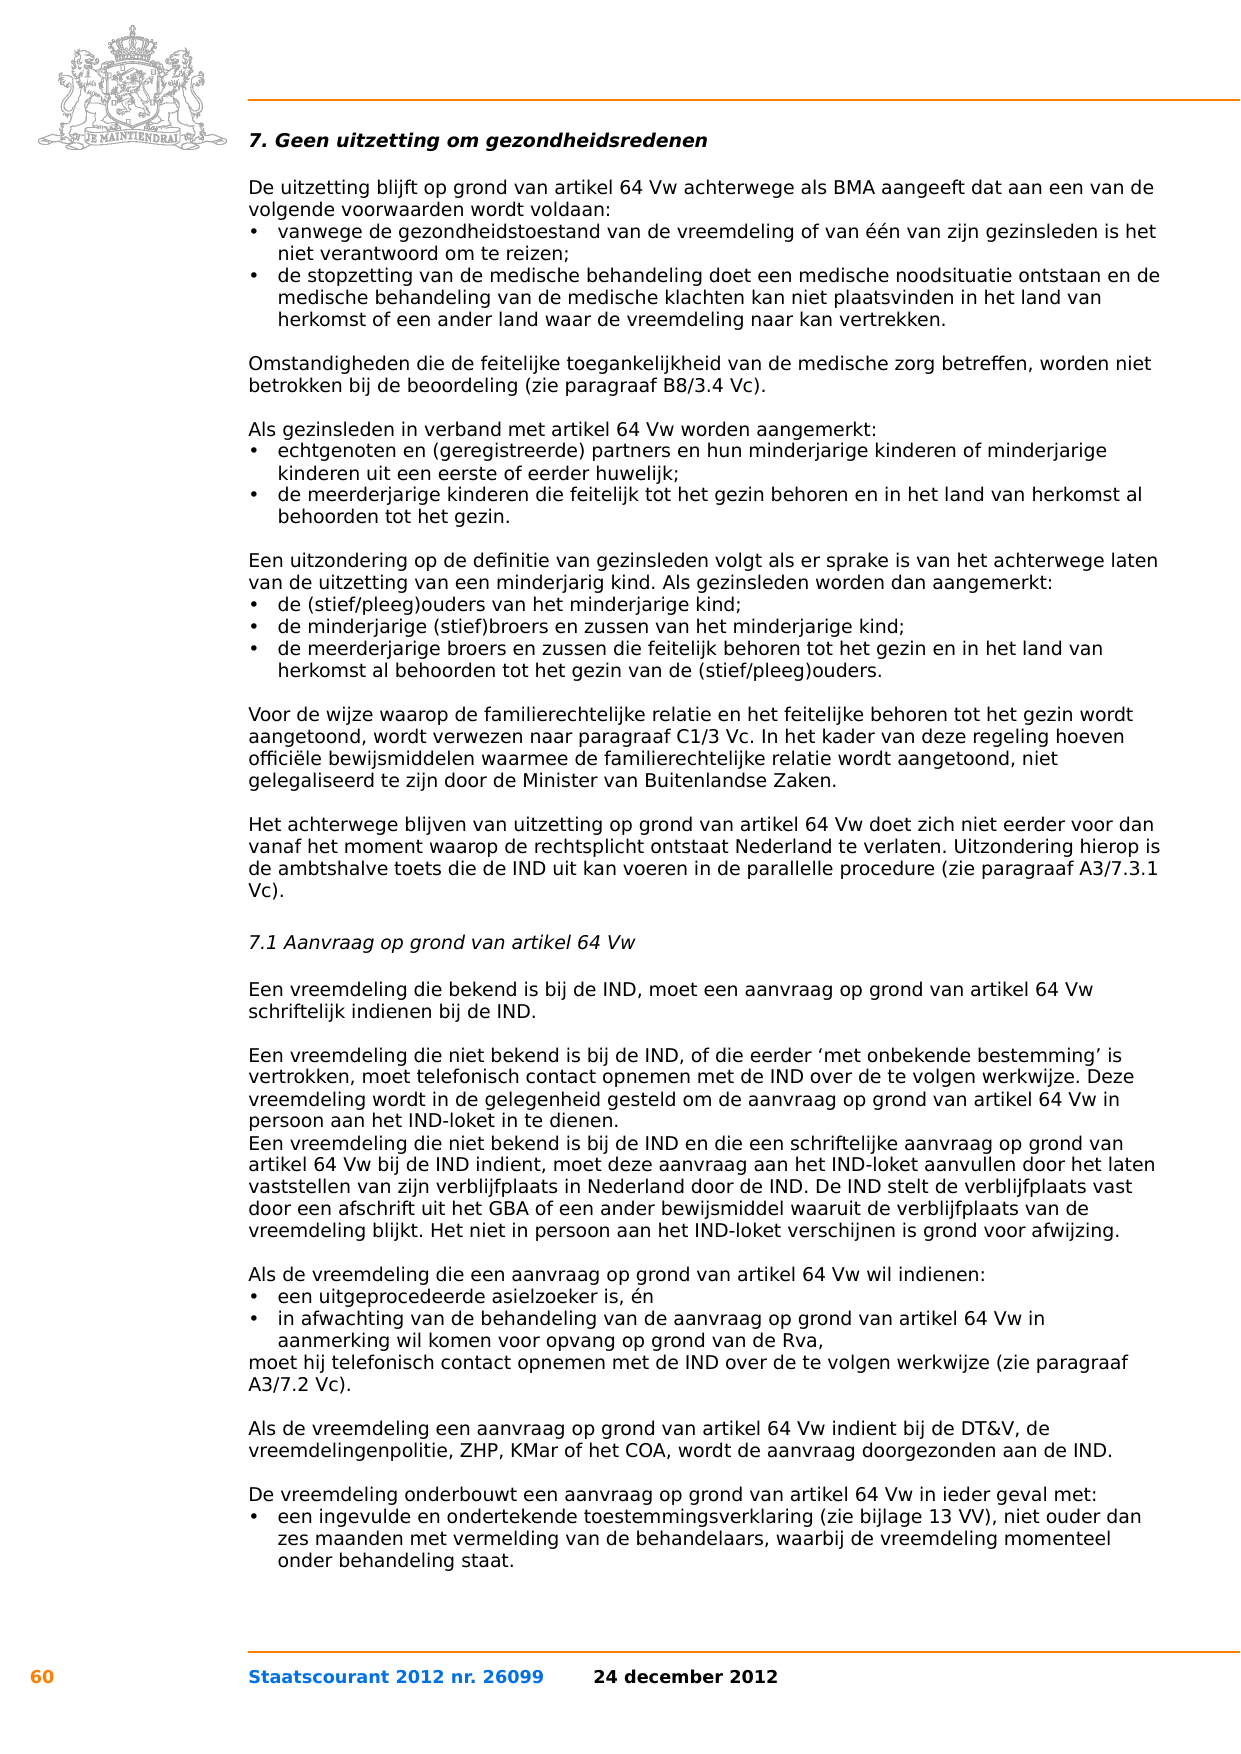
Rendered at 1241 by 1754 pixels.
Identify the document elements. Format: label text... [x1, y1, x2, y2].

text • echtgenoten en (geregistreerde) partners en hun minderjarige kinderen of minderjarige kinderen uit een eerste of eerder huwelijk; [248, 440, 1163, 484]
picture [38, 25, 227, 150]
text • een ingevulde en ondertekende toestemmingsverklaring (zie bijlage 13 VV), niet ouder dan zes maanden met vermelding van de behandelaars, waarbij de vreemdeling momenteel onder behandeling staat. [248, 1506, 1163, 1572]
text • in afwachting van de behandeling van de aanvraag op grond van artikel 64 Vw in aanmerking wil komen voor opvang op grond van de Rva, [248, 1308, 1163, 1352]
text • de minderjarige (stief)broers en zussen van het minderjarige kind; [248, 616, 1163, 638]
text Een uitzondering op de definitie van gezinsleden volgt als er sprake is van het achterwege laten van de uitzetting van een minderjarig kind. Als gezinsleden worden dan aangemerkt: [248, 550, 1163, 594]
text Omstandigheden die de feitelijke toegankelijkheid van de medische zorg betreffen, worden niet betrokken bij de beoordeling (zie paragraaf B8/3.4 Vc). [248, 353, 1163, 397]
text Voor de wijze waarop de familierechtelijke relatie en het feitelijke behoren tot het gezin wordt aangetoond, wordt verwezen naar paragraaf C1/3 Vc. In het kader van deze regeling hoeven officiële bewijsmiddelen waarmee de familierechtelijke relatie wordt aangetoond, niet gelegaliseerd te zijn door de Minister van Buitenlandse Zaken. [248, 704, 1163, 792]
text • vanwege de gezondheidstoestand van de vreemdeling of van één van zijn gezinsleden is het niet verantwoord om te reizen; [248, 221, 1163, 265]
subtitle 7. Geen uitzetting om gezondheidsredenen [248, 130, 1163, 152]
text Als de vreemdeling een aanvraag op grond van artikel 64 Vw indient bij de DT&V, de vreemdelingenpolitie, ZHP, KMar of het COA, wordt de aanvraag doorgezonden aan de IND. [248, 1418, 1163, 1462]
text • de stopzetting van de medische behandeling doet een medische noodsituatie ontstaan en de medische behandeling van de medische klachten kan niet plaatsvinden in het land van herkomst of een ander land waar de vreemdeling naar kan vertrekken. [248, 265, 1163, 331]
text • de meerderjarige broers en zussen die feitelijk behoren tot het gezin en in het land van herkomst al behoorden tot het gezin van de (stief/pleeg)ouders. [248, 638, 1163, 682]
text Een vreemdeling die niet bekend is bij de IND, of die eerder ‘met onbekende bestemming’ is vertrokken, moet telefonisch contact opnemen met de IND over de te volgen werkwijze. Deze vreemdeling wordt in de gelegenheid gesteld om de aanvraag op grond van artikel 64 Vw in persoon aan het IND-loket in te dienen. [248, 1044, 1163, 1132]
text De vreemdeling onderbouwt een aanvraag op grond van artikel 64 Vw in ieder geval met: [248, 1484, 1163, 1506]
text Een vreemdeling die niet bekend is bij de IND en die een schriftelijke aanvraag op grond van artikel 64 Vw bij de IND indient, moet deze aanvraag aan het IND-loket aanvullen door het laten vaststellen van zijn verblijfplaats in Nederland door de IND. De IND stelt de verblijfplaats vast door een afschrift uit het GBA of een ander bewijsmiddel waaruit de verblijfplaats van de vreemdeling blijkt. Het niet in persoon aan het IND-loket verschijnen is grond voor afwijzing. [248, 1132, 1163, 1242]
text Als de vreemdeling die een aanvraag op grond van artikel 64 Vw wil indienen: [248, 1264, 1163, 1286]
text Als gezinsleden in verband met artikel 64 Vw worden aangemerkt: [248, 418, 1163, 440]
text • de (stief/pleeg)ouders van het minderjarige kind; [248, 594, 1163, 616]
text • een uitgeprocedeerde asielzoeker is, én [248, 1286, 1163, 1308]
text Het achterwege blijven van uitzetting op grond van artikel 64 Vw doet zich niet eerder voor dan vanaf het moment waarop de rechtsplicht ontstaat Nederland te verlaten. Uitzondering hierop is de ambtshalve toets die de IND uit kan voeren in de parallelle procedure (zie paragraaf A3/7.3.1 Vc). [248, 814, 1163, 902]
subtitle 7.1 Aanvraag op grond van artikel 64 Vw [248, 932, 1163, 954]
text moet hij telefonisch contact opnemen met de IND over de te volgen werkwijze (zie paragraaf A3/7.2 Vc). [248, 1352, 1163, 1396]
text De uitzetting blijft op grond van artikel 64 Vw achterwege als BMA aangeeft dat aan een van de volgende voorwaarden wordt voldaan: [248, 177, 1163, 221]
text • de meerderjarige kinderen die feitelijk tot het gezin behoren en in het land van herkomst al behoorden tot het gezin. [248, 484, 1163, 528]
text Een vreemdeling die bekend is bij de IND, moet een aanvraag op grond van artikel 64 Vw schriftelijk indienen bij de IND. [248, 979, 1163, 1023]
